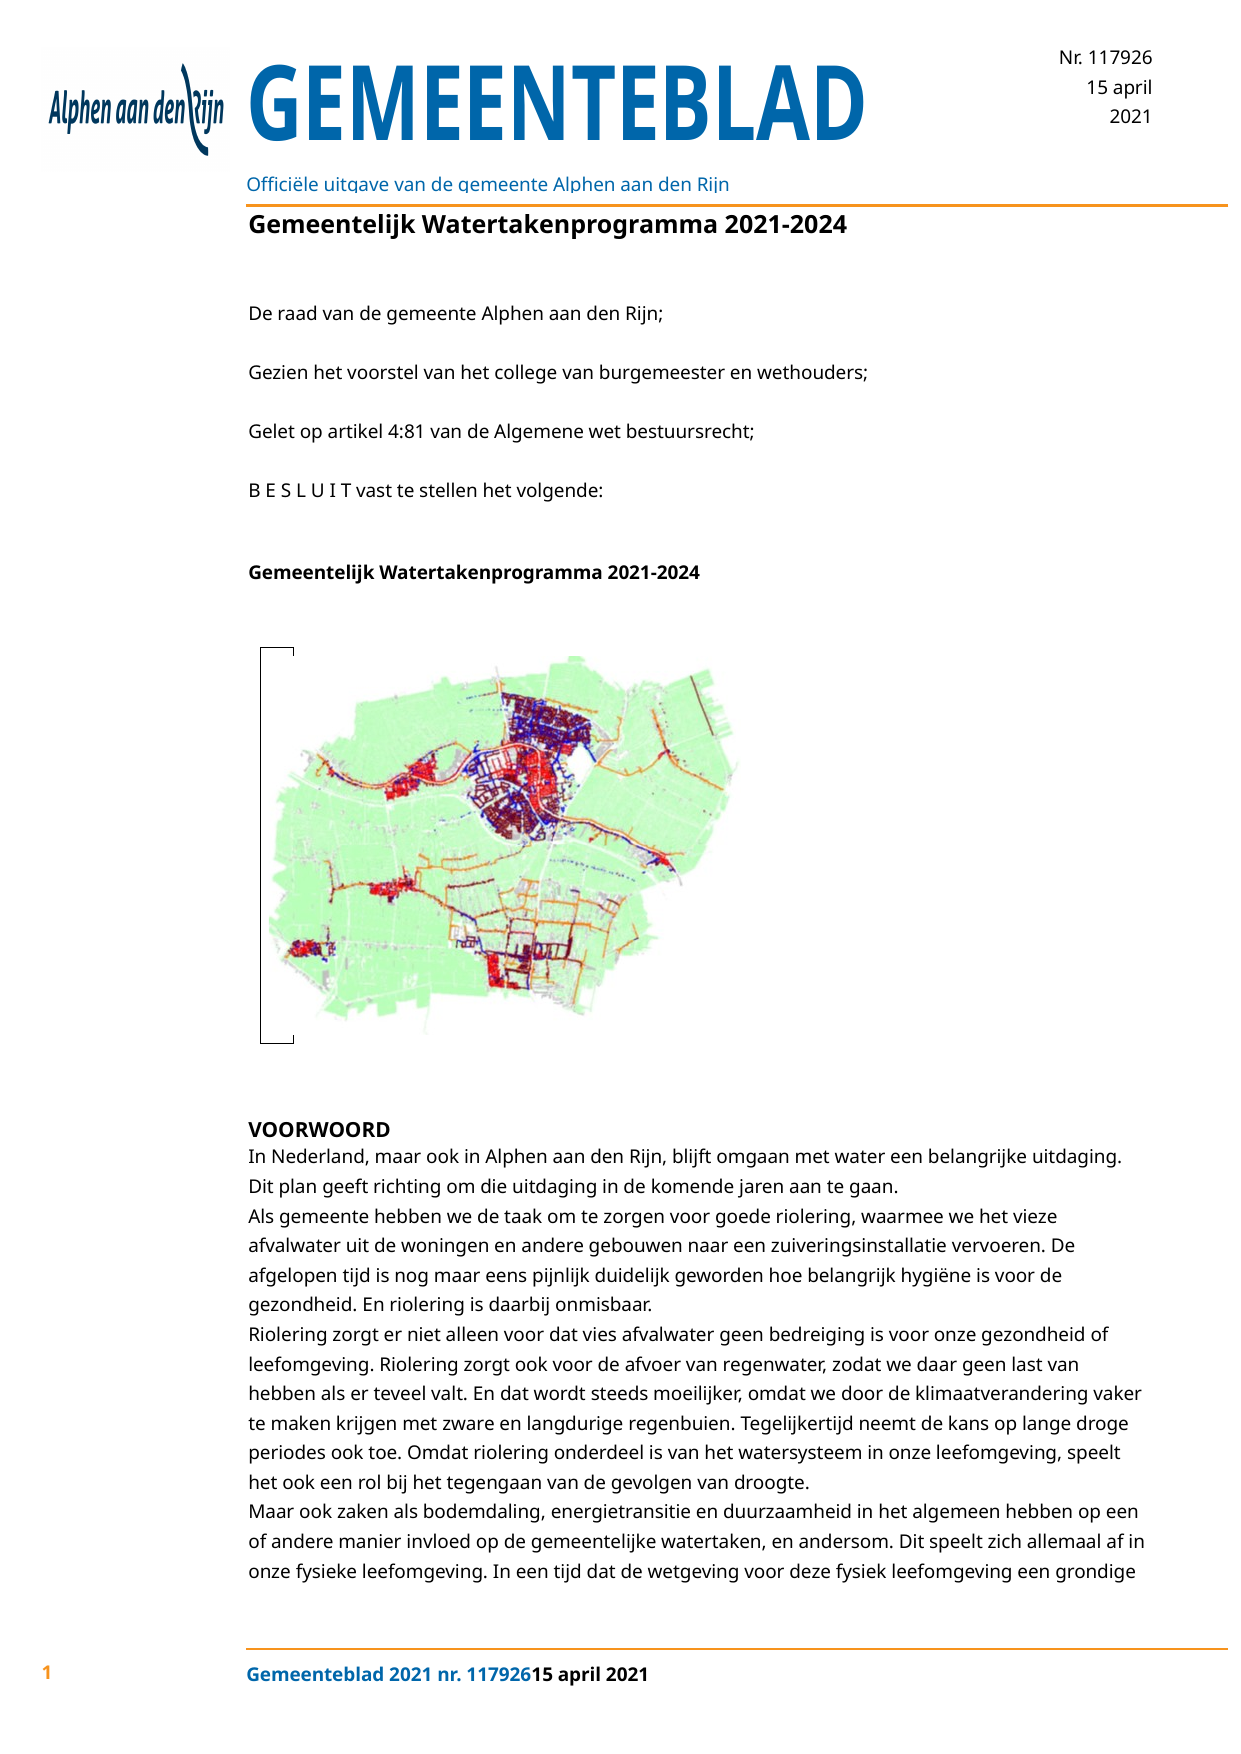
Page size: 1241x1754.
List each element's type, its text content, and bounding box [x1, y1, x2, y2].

text Gelet op artikel 4:81 van de Algemene wet bestuursrecht; [248, 418, 1152, 444]
text Maar ook zaken als bodemdaling, energietransitie en duurzaamheid in het algemeen hebben op een of andere manier invloed op de gemeentelijke watertaken, en andersom. Dit speelt zich allemaal af in onze fysieke leefomgeving. In een tijd dat de wetgeving voor deze fysiek leefomgeving een grondige [248, 1499, 1152, 1583]
text Gemeentelijk Watertakenprogramma 2021-2024 [248, 207, 1152, 241]
text VOORWOORD [248, 1115, 1152, 1144]
text Riolering zorgt er niet alleen voor dat vies afvalwater geen bedreiging is voor onze gezondheid of leefomgeving. Riolering zorgt ook voor de afvoer van regenwater, zodat we daar geen last van hebben als er teveel valt. En dat wordt steeds moeilijker, omdat we door de klimaatverandering vaker te maken krijgen met zware en langdurige regenbuien. Tegelijkertijd neemt de kans op lange droge periodes ook toe. Omdat riolering onderdeel is van het watersysteem in onze leefomgeving, speelt het ook een rol bij het tegengaan van de gevolgen van droogte. [248, 1321, 1152, 1495]
text De raad van de gemeente Alphen aan den Rijn; [248, 300, 1152, 326]
text In Nederland, maar ook in Alphen aan den Rijn, blijft omgaan met water een belangrijke uitdaging. Dit plan geeft richting om die uitdaging in de komende jaren aan te gaan. [248, 1144, 1152, 1199]
text Gemeentelijk Watertakenprogramma 2021-2024 [248, 557, 1152, 586]
picture [41, 47, 231, 172]
text B E S L U I T vast te stellen het volgende: [248, 477, 1152, 503]
text Gezien het voorstel van het college van burgemeester en wethouders; [248, 359, 1152, 385]
text Als gemeente hebben we de taak om te zorgen voor goede riolering, waarmee we het vieze afvalwater uit de woningen en andere gebouwen naar een zuiveringsinstallatie vervoeren. De afgelopen tijd is nog maar eens pijnlijk duidelijk geworden hoe belangrijk hygiëne is voor de gezondheid. En riolering is daarbij onmisbaar. [248, 1203, 1152, 1317]
picture [268, 656, 742, 1035]
